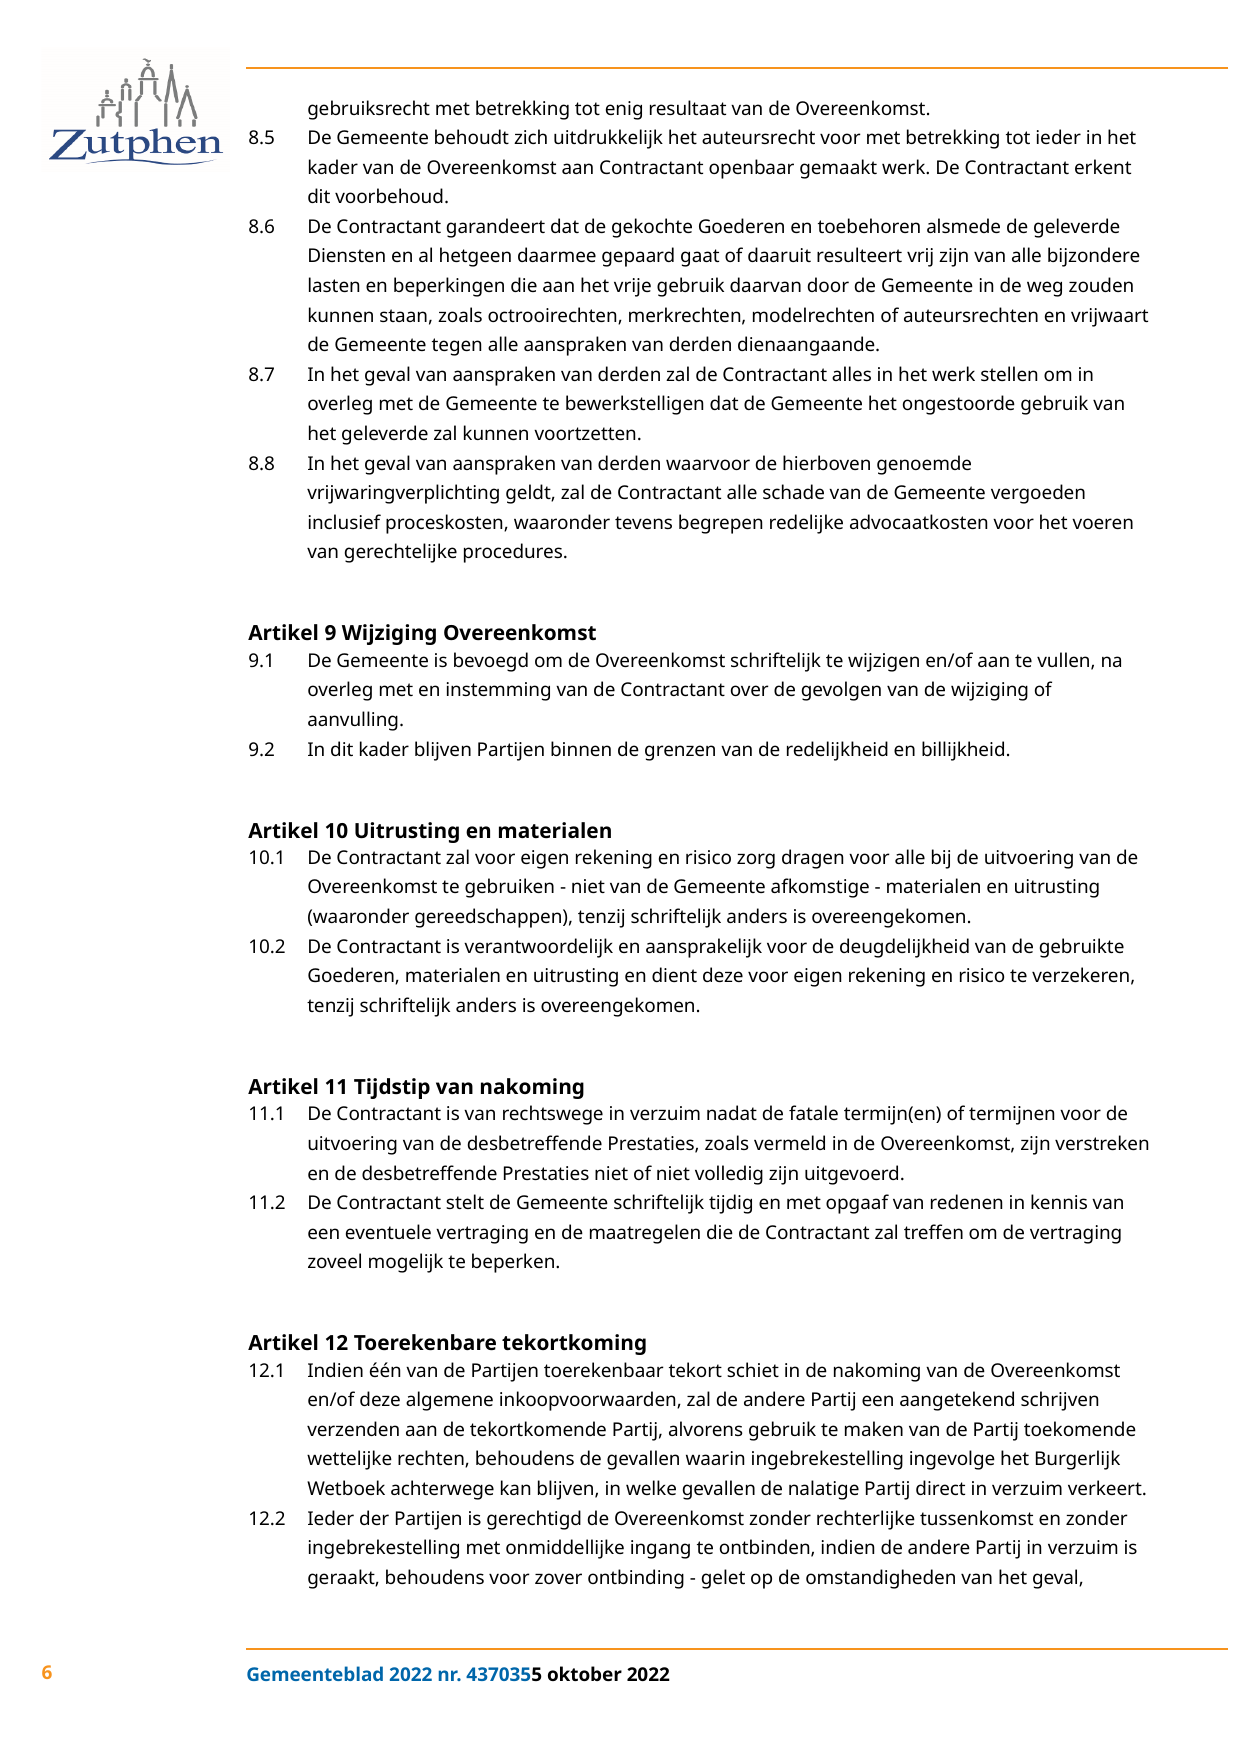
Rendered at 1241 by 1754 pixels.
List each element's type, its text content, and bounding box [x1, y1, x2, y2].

list De Gemeente behoudt zich uitdrukkelijk het auteursrecht voor met betrekking tot ieder in het kader van de Overeenkomst aan Contractant openbaar gemaakt werk. De Contractant erkent dit voorbehoud. [248, 124, 1152, 209]
list Indien één van de Partijen toerekenbaar tekort schiet in de nakoming van de Overeenkomst en/of deze algemene inkoopvoorwaarden, zal de andere Partij een aangetekend schrijven verzenden aan de tekortkomende Partij, alvorens gebruik te maken van de Partij toekomende wettelijke rechten, behoudens de gevallen waarin ingebrekestelling ingevolge het Burgerlijk Wetboek achterwege kan blijven, in welke gevallen de nalatige Partij direct in verzuim verkeert. [248, 1357, 1152, 1501]
list De Gemeente is bevoegd om de Overeenkomst schriftelijk te wijzigen en/of aan te vullen, na overleg met en instemming van de Contractant over de gevolgen van de wijziging of aanvulling. [248, 647, 1152, 732]
list De Contractant stelt de Gemeente schriftelijk tijdig en met opgaaf van redenen in kennis van een eventuele vertraging en de maatregelen die de Contractant zal treffen om de vertraging zoveel mogelijk te beperken. [248, 1189, 1152, 1274]
list In dit kader blijven Partijen binnen de grenzen van de redelijkheid en billijkheid. [248, 736, 1152, 761]
text Artikel 10 Uitrusting en materialen [248, 816, 1152, 844]
text Artikel 9 Wijziging Overeenkomst [248, 618, 1152, 647]
text Artikel 11 Tijdstip van nakoming [248, 1072, 1152, 1101]
list De Contractant garandeert dat de gekochte Goederen en toebehoren alsmede de geleverde Diensten en al hetgeen daarmee gepaard gaat of daaruit resulteert vrij zijn van alle bijzondere lasten en beperkingen die aan het vrije gebruik daarvan door de Gemeente in de weg zouden kunnen staan, zoals octrooirechten, merkrechten, modelrechten of auteursrechten en vrijwaart de Gemeente tegen alle aanspraken van derden dienaangaande. [248, 213, 1152, 357]
list In het geval van aanspraken van derden waarvoor de hierboven genoemde vrijwaringverplichting geldt, zal de Contractant alle schade van de Gemeente vergoeden inclusief proceskosten, waaronder tevens begrepen redelijke advocaatkosten voor het voeren van gerechtelijke procedures. [248, 450, 1152, 564]
list gebruiksrecht met betrekking tot enig resultaat van de Overeenkomst. [248, 95, 1152, 121]
list Ieder der Partijen is gerechtigd de Overeenkomst zonder rechterlijke tussenkomst en zonder ingebrekestelling met onmiddellijke ingang te ontbinden, indien de andere Partij in verzuim is geraakt, behoudens voor zover ontbinding - gelet op de omstandigheden van het geval, [248, 1505, 1152, 1590]
list De Contractant is verantwoordelijk en aansprakelijk voor de deugdelijkheid van de gebruikte Goederen, materialen en uitrusting en dient deze voor eigen rekening en risico te verzekeren, tenzij schriftelijk anders is overeengekomen. [248, 933, 1152, 1018]
list De Contractant zal voor eigen rekening en risico zorg dragen voor alle bij de uitvoering van de Overeenkomst te gebruiken - niet van de Gemeente afkomstige - materialen en uitrusting (waaronder gereedschappen), tenzij schriftelijk anders is overeengekomen. [248, 844, 1152, 929]
text Artikel 12 Toerekenbare tekortkoming [248, 1328, 1152, 1357]
list De Contractant is van rechtswege in verzuim nadat de fatale termijn(en) of termijnen voor de uitvoering van de desbetreffende Prestaties, zoals vermeld in de Overeenkomst, zijn verstreken en de desbetreffende Prestaties niet of niet volledig zijn uitgevoerd. [248, 1101, 1152, 1185]
list In het geval van aanspraken van derden zal de Contractant alles in het werk stellen om in overleg met de Gemeente te bewerkstelligen dat de Gemeente het ongestoorde gebruik van het geleverde zal kunnen voortzetten. [248, 361, 1152, 446]
picture [41, 47, 231, 172]
